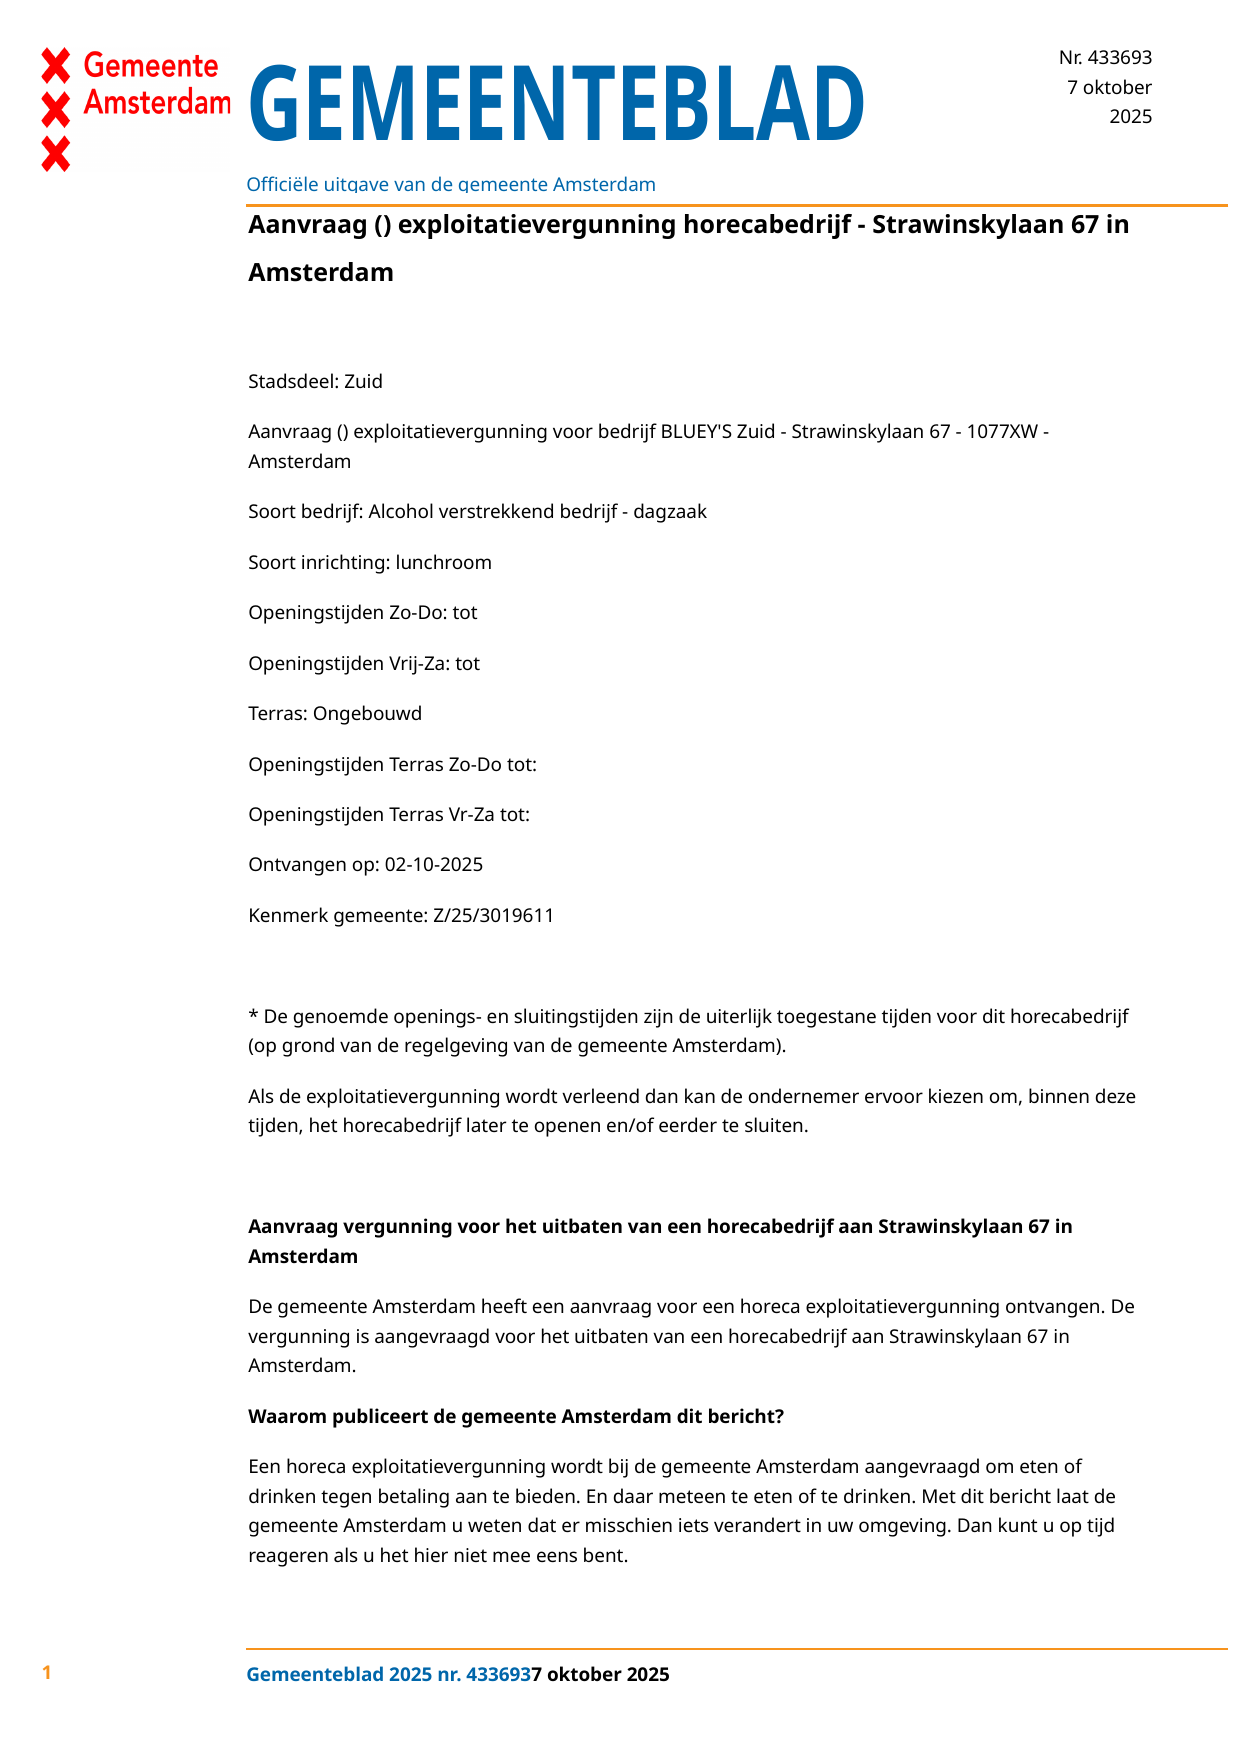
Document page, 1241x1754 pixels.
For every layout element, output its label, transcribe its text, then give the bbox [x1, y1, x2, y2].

text Een horeca exploitatievergunning wordt bij de gemeente Amsterdam aangevraagd om eten of drinken tegen betaling aan te bieden. En daar meteen te eten of te drinken. Met dit bericht laat de gemeente Amsterdam u weten dat er misschien iets verandert in uw omgeving. Dan kunt u op tijd reageren als u het hier niet mee eens bent. [248, 1453, 1152, 1568]
text Waarom publiceert de gemeente Amsterdam dit bericht? [248, 1403, 1152, 1429]
text Terras: Ongebouwd [248, 700, 1152, 726]
text Aanvraag () exploitatievergunning voor bedrijf BLUEY'S Zuid - Strawinskylaan 67 - 1077XW - Amsterdam [248, 419, 1152, 474]
text Soort bedrijf: Alcohol verstrekkend bedrijf - dagzaak [248, 499, 1152, 524]
text Kenmerk gemeente: Z/25/3019611 [248, 902, 1152, 928]
text Ontvangen op: 02-10-2025 [248, 852, 1152, 877]
text Openingstijden Terras Zo-Do tot: [248, 751, 1152, 777]
picture [41, 47, 231, 172]
text De gemeente Amsterdam heeft een aanvraag voor een horeca exploitatievergunning ontvangen. De vergunning is aangevraagd voor het uitbaten van een horecabedrijf aan Strawinskylaan 67 in Amsterdam. [248, 1293, 1152, 1378]
text Openingstijden Vrij-Za: tot [248, 650, 1152, 676]
text Als de exploitatievergunning wordt verleend dan kan de ondernemer ervoor kiezen om, binnen deze tijden, het horecabedrijf later te openen en/of eerder te sluiten. [248, 1083, 1152, 1138]
text Stadsdeel: Zuid [248, 368, 1152, 394]
text Soort inrichting: lunchroom [248, 549, 1152, 575]
text Aanvraag vergunning voor het uitbaten van een horecabedrijf aan Strawinskylaan 67 in Amsterdam [248, 1213, 1152, 1269]
text Aanvraag () exploitatievergunning horecabedrijf - Strawinskylaan 67 in Amsterdam [248, 207, 1152, 288]
text Openingstijden Terras Vr-Za tot: [248, 801, 1152, 827]
text Openingstijden Zo-Do: tot [248, 599, 1152, 625]
text * De genoemde openings- en sluitingstijden zijn de uiterlijk toegestane tijden voor dit horecabedrijf (op grond van de regelgeving van de gemeente Amsterdam). [248, 1003, 1152, 1058]
